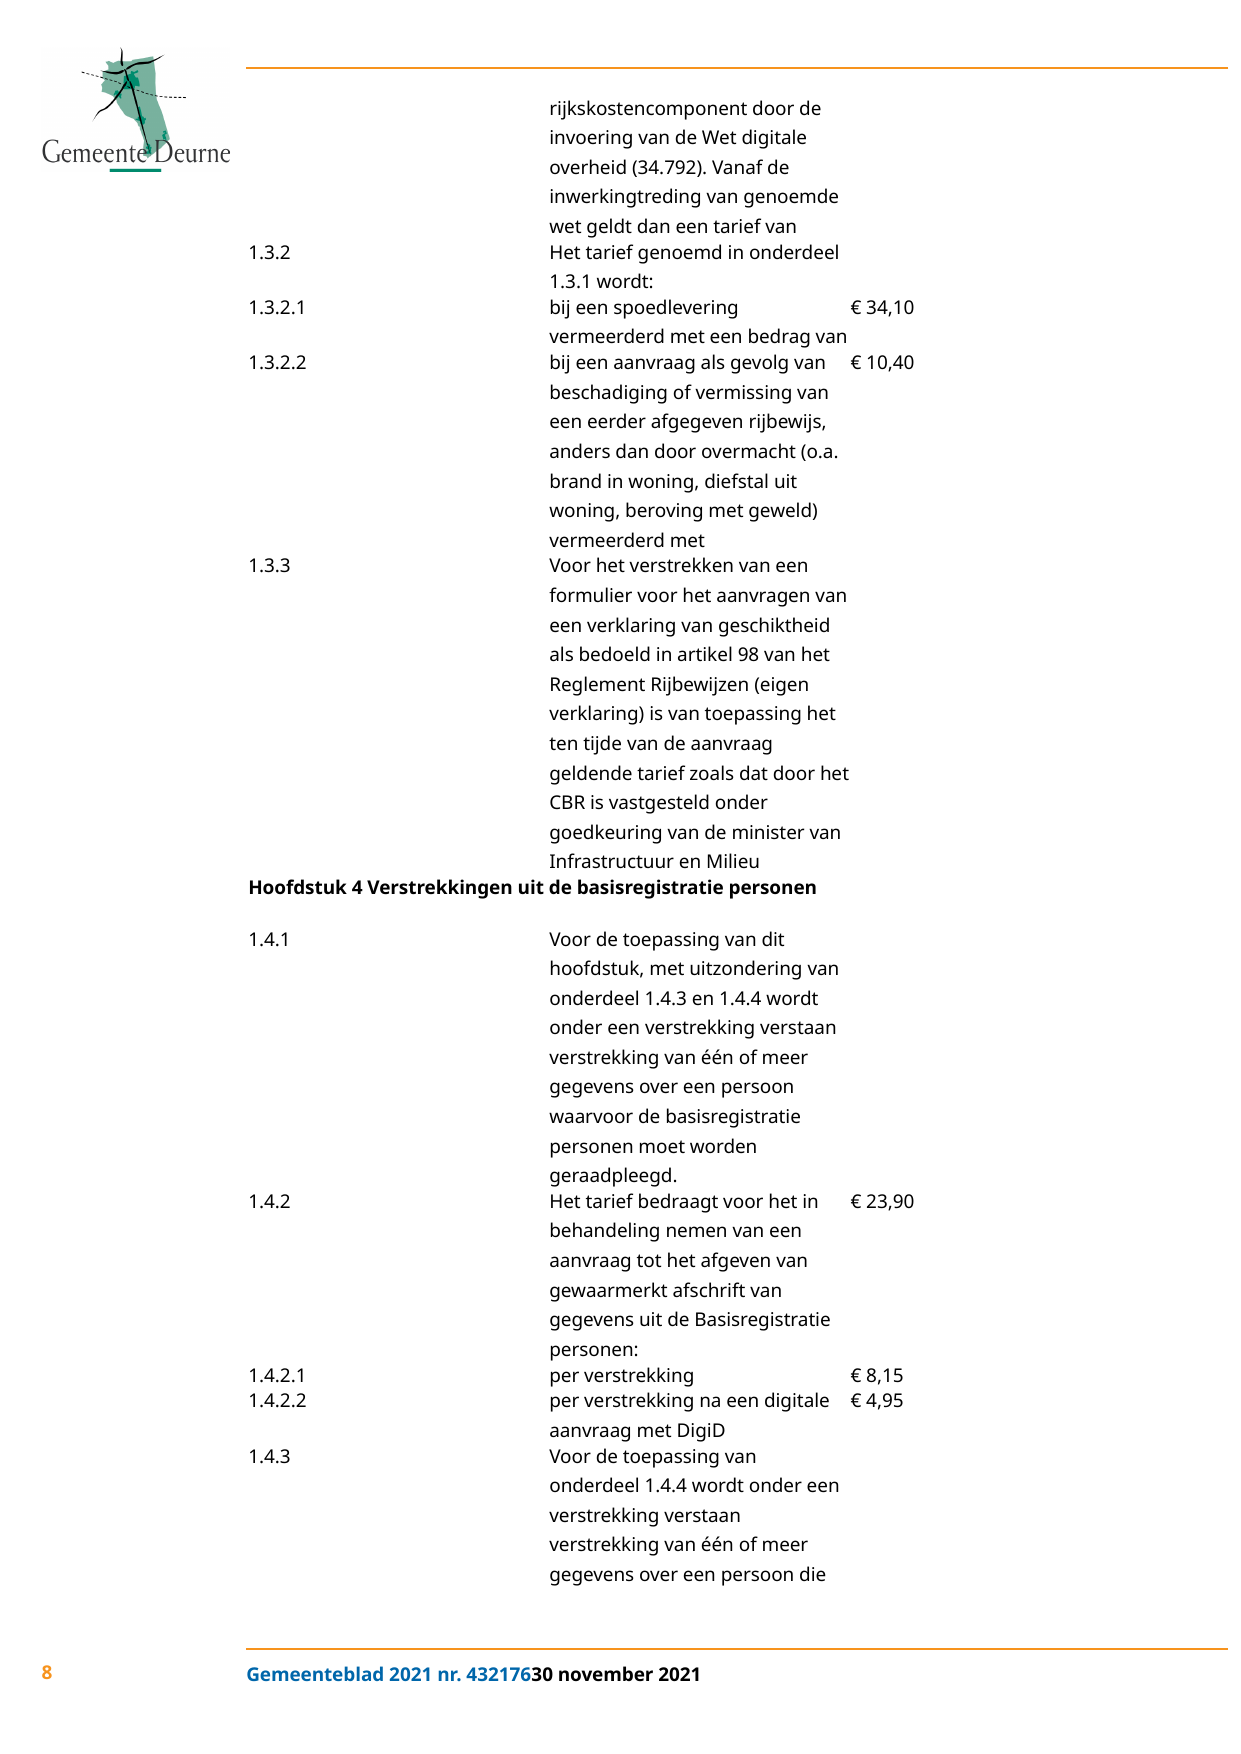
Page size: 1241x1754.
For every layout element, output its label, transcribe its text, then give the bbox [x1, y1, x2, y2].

table_cell 1.4.2.1 [248, 1362, 549, 1387]
table_cell Het tarief bedraagt voor het in behandeling nemen van een aanvraag tot het afgeven van gewaarmerkt afschrift van gegevens uit de Basisregistratie personen: [549, 1188, 850, 1362]
table_cell bij een aanvraag als gevolg van beschadiging of vermissing van een eerder afgegeven rijbewijs, anders dan door overmacht (o.a. brand in woning, diefstal uit woning, beroving met geweld) vermeerderd met [549, 350, 850, 553]
table_cell [850, 900, 1152, 926]
table_cell [850, 553, 1152, 874]
table_cell € 23,90 [850, 1188, 1152, 1362]
table_cell [549, 900, 850, 926]
table_cell Voor de toepassing van dit hoofdstuk, met uitzondering van onderdeel 1.4.3 en 1.4.4 wordt onder een verstrekking verstaan verstrekking van één of meer gegevens over een persoon waarvoor de basisregistratie personen moet worden geraadpleegd. [549, 926, 850, 1188]
table_cell [850, 239, 1152, 294]
table_cell 1.3.2 [248, 239, 549, 294]
table_cell 1.4.2 [248, 1188, 549, 1362]
table_cell Voor de toepassing van onderdeel 1.4.4 wordt onder een verstrekking verstaan verstrekking van één of meer gegevens over een persoon die [549, 1443, 850, 1587]
table_cell [850, 1443, 1152, 1587]
table_cell € 8,15 [850, 1362, 1152, 1387]
table_cell [248, 900, 549, 926]
table_cell Het tarief genoemd in onderdeel 1.3.1 wordt: [549, 239, 850, 294]
table_cell Voor het verstrekken van een formulier voor het aanvragen van een verklaring van geschiktheid als bedoeld in artikel 98 van het Reglement Rijbewijzen (eigen verklaring) is van toepassing het ten tijde van de aanvraag geldende tarief zoals dat door het CBR is vastgesteld onder goedkeuring van de minister van Infrastructuur en Milieu [549, 553, 850, 874]
table_cell 1.3.3 [248, 553, 549, 874]
table_cell 1.4.1 [248, 926, 549, 1188]
table_cell Hoofdstuk 4 Verstrekkingen uit de basisregistratie personen [248, 874, 1152, 900]
picture [41, 47, 231, 172]
table_cell 1.3.2.1 [248, 294, 549, 349]
table_cell [850, 95, 1152, 239]
table_cell € 10,40 [850, 350, 1152, 553]
table_cell per verstrekking na een digitale aanvraag met DigiD [549, 1388, 850, 1443]
table_cell 1.4.3 [248, 1443, 549, 1587]
table_cell rijkskostencomponent door de invoering van de Wet digitale overheid (34.792). Vanaf de inwerkingtreding van genoemde wet geldt dan een tarief van [549, 95, 850, 239]
table_cell € 4,95 [850, 1388, 1152, 1443]
table_cell per verstrekking [549, 1362, 850, 1387]
table_cell 1.4.2.2 [248, 1388, 549, 1443]
table_cell [248, 95, 549, 239]
table_cell [850, 926, 1152, 1188]
table_cell 1.3.2.2 [248, 350, 549, 553]
table_cell bij een spoedlevering vermeerderd met een bedrag van [549, 294, 850, 349]
table_cell € 34,10 [850, 294, 1152, 349]
